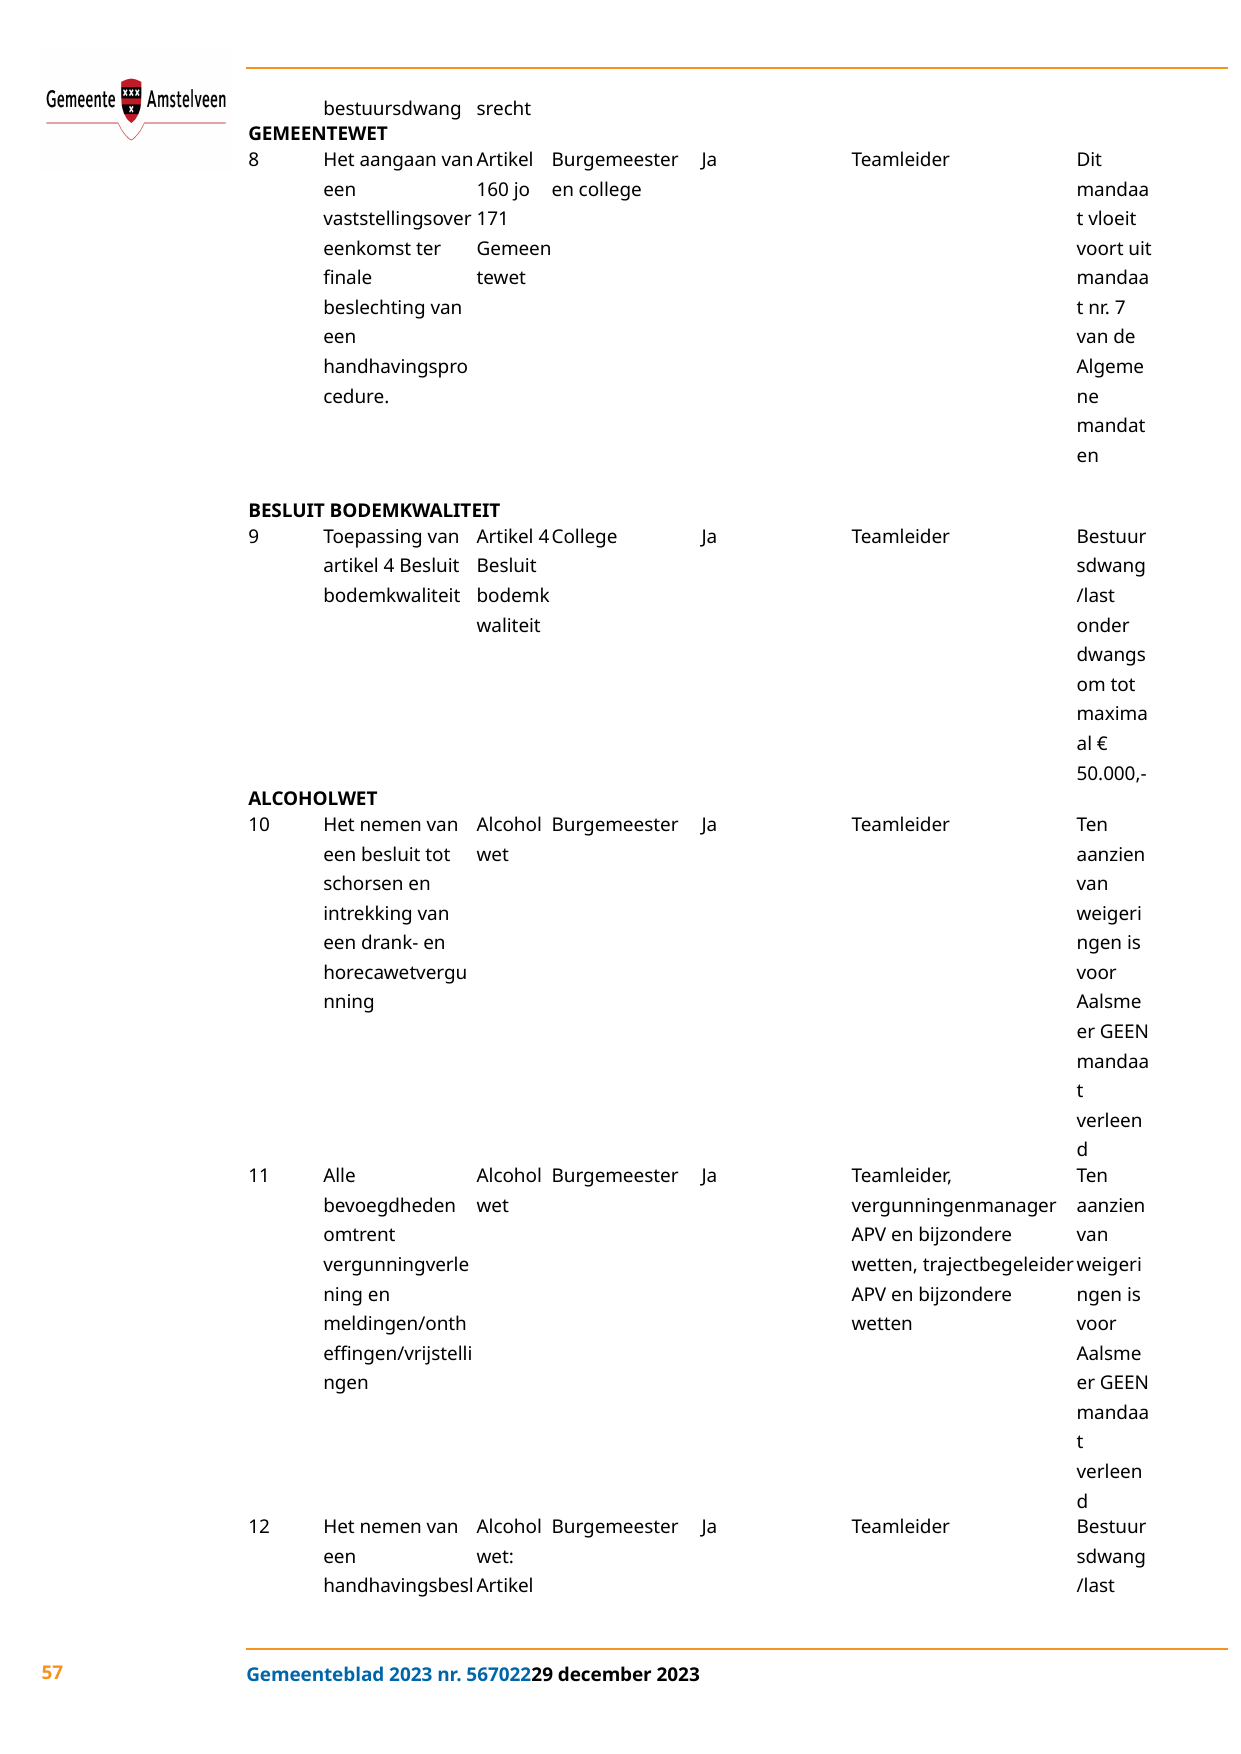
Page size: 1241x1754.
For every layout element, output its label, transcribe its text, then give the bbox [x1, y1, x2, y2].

table_cell Het nemen van een handhavingsbesl [323, 1514, 476, 1598]
table_cell Alcoholwet [476, 811, 551, 1162]
table_cell bestuursdwang [323, 95, 476, 121]
table_cell srecht [476, 95, 551, 121]
table_cell 11 [248, 1163, 323, 1513]
table_cell Ten aanzien van weigeringen is voor Aalsmeer GEEN mandaat verleend [1076, 1163, 1152, 1513]
table_cell Alcoholwet [476, 1163, 551, 1513]
table_cell Dit mandaat vloeit voort uit mandaat nr. 7 van de Algemene mandaten [1076, 146, 1152, 497]
table_cell Ja [701, 811, 851, 1162]
table_cell Alle bevoegdheden omtrent vergunningverlening en meldingen/ontheffingen/vrijstellingen [323, 1163, 476, 1513]
table_cell Ten aanzien van weigeringen is voor Aalsmeer GEEN mandaat verleend [1076, 811, 1152, 1162]
table_cell [551, 95, 701, 121]
table_cell 8 [248, 146, 323, 497]
table_cell ALCOHOLWET [248, 786, 1152, 811]
table_cell [851, 95, 1076, 121]
table_cell Teamleider [851, 811, 1076, 1162]
table_cell [701, 95, 851, 121]
picture [41, 47, 231, 172]
table_cell [1076, 95, 1152, 121]
table_cell Teamleider [851, 146, 1076, 497]
table_cell Ja [701, 1514, 851, 1598]
table_cell BESLUIT BODEMKWALITEIT [248, 498, 1152, 523]
table_cell Ja [701, 523, 851, 786]
table_cell [248, 95, 323, 121]
table_cell Ja [701, 1163, 851, 1513]
table_cell Het aangaan van een vaststellingsovereenkomst ter finale beslechting van een handhavingsprocedure. [323, 146, 476, 497]
table_cell Alcoholwet: Artikel [476, 1514, 551, 1598]
table_cell Burgemeester [551, 1514, 701, 1598]
table_cell Artikel 160 jo 171 Gemeentewet [476, 146, 551, 497]
table_cell College [551, 523, 701, 786]
table_cell 9 [248, 523, 323, 786]
table_cell 12 [248, 1514, 323, 1598]
table_cell Teamleider, vergunningenmanager APV en bijzondere wetten, trajectbegeleider APV en bijzondere wetten [851, 1163, 1076, 1513]
table_cell GEMEENTEWET [248, 121, 1152, 146]
table_cell Burgemeester en college [551, 146, 701, 497]
table_cell Bestuursdwang/last [1076, 1514, 1152, 1598]
table_cell 10 [248, 811, 323, 1162]
table_cell Ja [701, 146, 851, 497]
table_cell Het nemen van een besluit tot schorsen en intrekking van een drank- en horecawetvergunning [323, 811, 476, 1162]
table_cell Teamleider [851, 523, 1076, 786]
table_cell Toepassing van artikel 4 Besluit bodemkwaliteit [323, 523, 476, 786]
table_cell Burgemeester [551, 1163, 701, 1513]
table_cell Teamleider [851, 1514, 1076, 1598]
table_cell Burgemeester [551, 811, 701, 1162]
table_cell Artikel 4 Besluit bodemkwaliteit [476, 523, 551, 786]
table_cell Bestuursdwang/last onder dwangsom tot maximaal € 50.000,- [1076, 523, 1152, 786]
